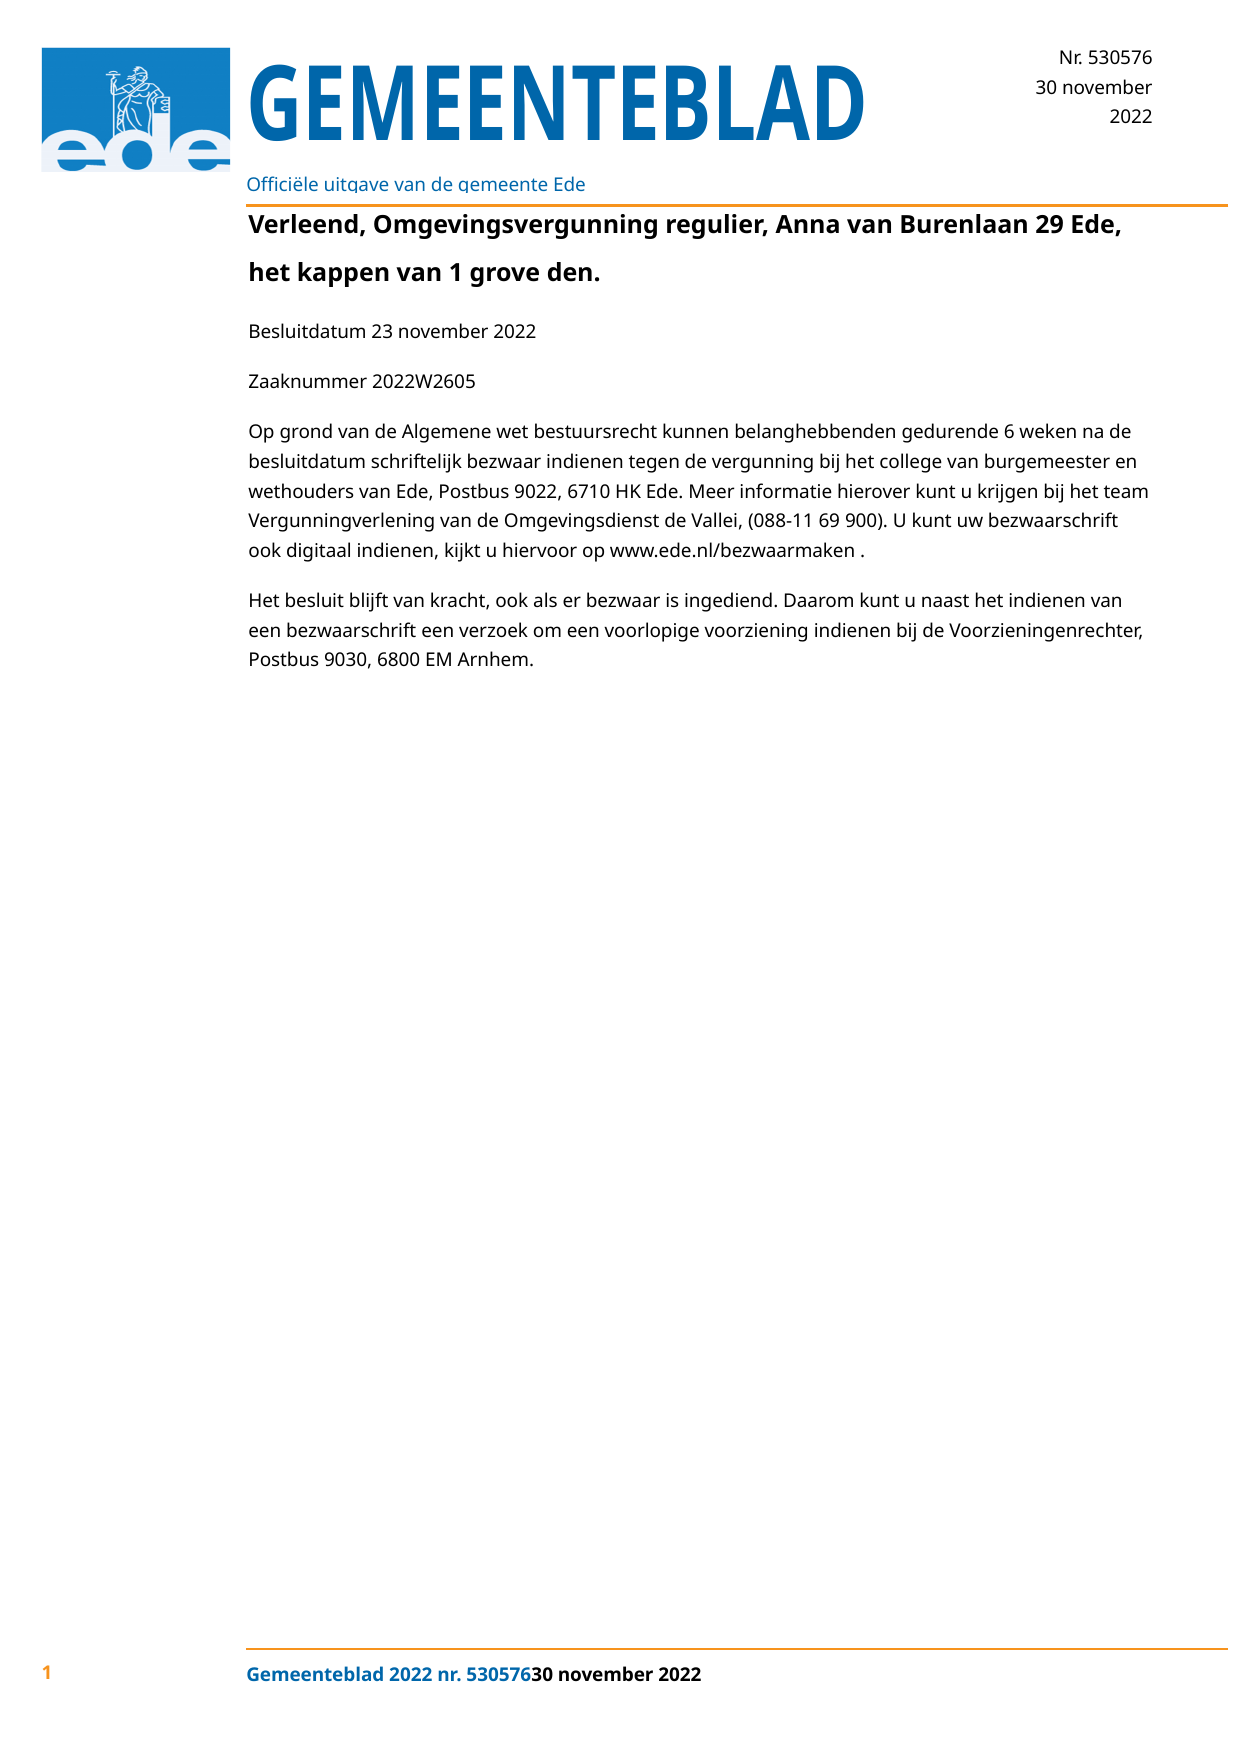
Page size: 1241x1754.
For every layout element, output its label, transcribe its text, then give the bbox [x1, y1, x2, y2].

text Op grond van de Algemene wet bestuursrecht kunnen belanghebbenden gedurende 6 weken na de besluitdatum schriftelijk bezwaar indienen tegen de vergunning bij het college van burgemeester en wethouders van Ede, Postbus 9022, 6710 HK Ede. Meer informatie hierover kunt u krijgen bij het team Vergunningverlening van de Omgevingsdienst de Vallei, (088-11 69 900). U kunt uw bezwaarschrift ook digitaal indienen, kijkt u hiervoor op www.ede.nl/bezwaarmaken . [248, 419, 1152, 563]
text Het besluit blijft van kracht, ook als er bezwaar is ingediend. Daarom kunt u naast het indienen van een bezwaarschrift een verzoek om een voorlopige voorziening indienen bij de Voorzieningenrechter, Postbus 9030, 6800 EM Arnhem. [248, 587, 1152, 672]
text Verleend, Omgevingsvergunning regulier, Anna van Burenlaan 29 Ede, het kappen van 1 grove den. [248, 207, 1152, 288]
picture [41, 47, 231, 172]
text Besluitdatum 23 november 2022 [248, 318, 1152, 344]
text Zaaknummer 2022W2605 [248, 368, 1152, 394]
